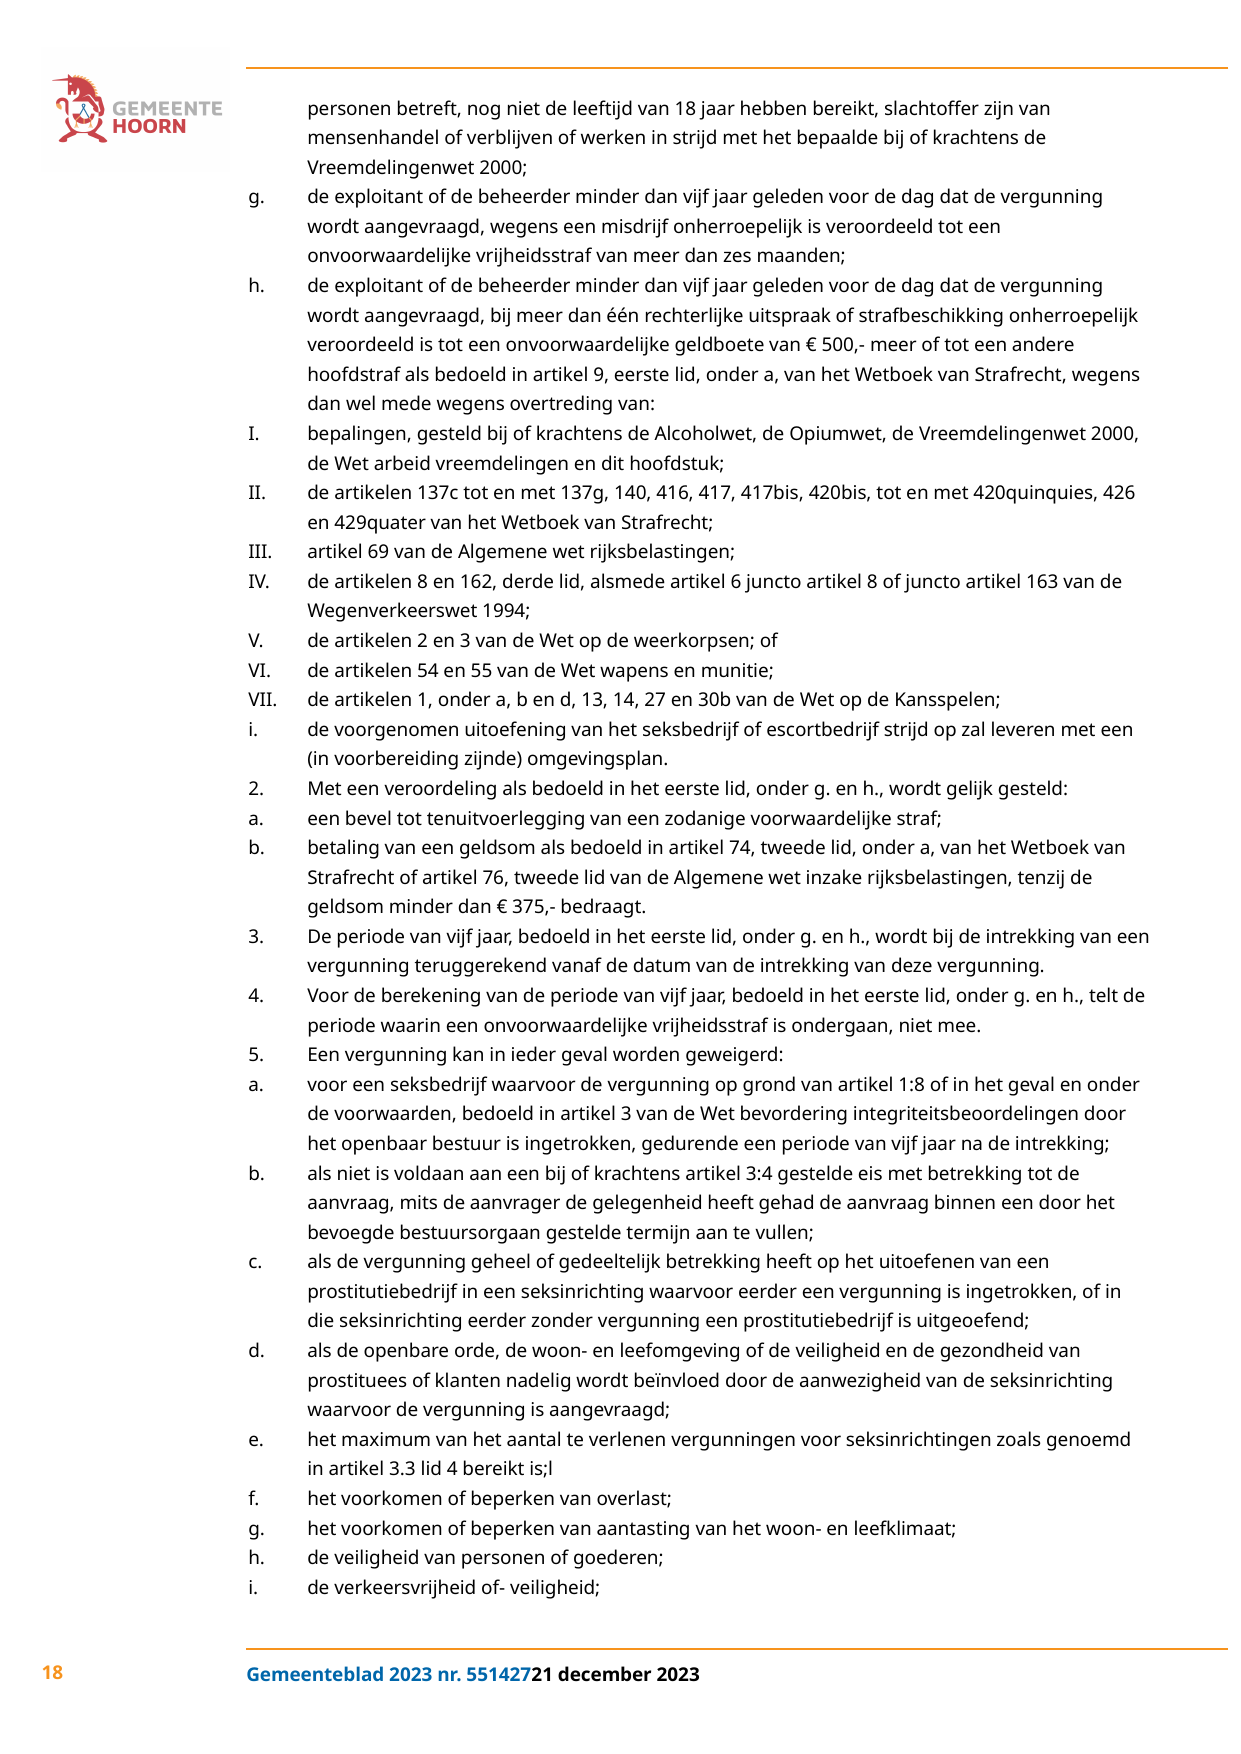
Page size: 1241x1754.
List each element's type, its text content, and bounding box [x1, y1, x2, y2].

list een bevel tot tenuitvoerlegging van een zodanige voorwaardelijke straf; [248, 805, 1152, 831]
list de verkeersvrijheid of- veiligheid; [248, 1574, 1152, 1600]
list als niet is voldaan aan een bij of krachtens artikel 3:4 gestelde eis met betrekking tot de aanvraag, mits de aanvrager de gelegenheid heeft gehad de aanvraag binnen een door het bevoegde bestuursorgaan gestelde termijn aan te vullen; [248, 1160, 1152, 1245]
list het voorkomen of beperken van aantasting van het woon- en leefklimaat; [248, 1515, 1152, 1541]
list voor een seksbedrijf waarvoor de vergunning op grond van artikel 1:8 of in het geval en onder de voorwaarden, bedoeld in artikel 3 van de Wet bevordering integriteitsbeoordelingen door het openbaar bestuur is ingetrokken, gedurende een periode van vijf jaar na de intrekking; [248, 1071, 1152, 1156]
list personen betreft, nog niet de leeftijd van 18 jaar hebben bereikt, slachtoffer zijn van mensenhandel of verblijven of werken in strijd met het bepaalde bij of krachtens de Vreemdelingenwet 2000; [248, 95, 1152, 180]
list als de vergunning geheel of gedeeltelijk betrekking heeft op het uitoefenen van een prostitutiebedrijf in een seksinrichting waarvoor eerder een vergunning is ingetrokken, of in die seksinrichting eerder zonder vergunning een prostitutiebedrijf is uitgeoefend; [248, 1248, 1152, 1333]
list de artikelen 8 en 162, derde lid, alsmede artikel 6 juncto artikel 8 of juncto artikel 163 van de Wegenverkeerswet 1994; [248, 568, 1152, 623]
list de artikelen 1, onder a, b en d, 13, 14, 27 en 30b van de Wet op de Kansspelen; [248, 686, 1152, 712]
list als de openbare orde, de woon- en leefomgeving of de veiligheid en de gezondheid van prostituees of klanten nadelig wordt beïnvloed door de aanwezigheid van de seksinrichting waarvoor de vergunning is aangevraagd; [248, 1337, 1152, 1422]
list het maximum van het aantal te verlenen vergunningen voor seksinrichtingen zoals genoemd in artikel 3.3 lid 4 bereikt is;l [248, 1426, 1152, 1481]
list bepalingen, gesteld bij of krachtens de Alcoholwet, de Opiumwet, de Vreemdelingenwet 2000, de Wet arbeid vreemdelingen en dit hoofdstuk; [248, 420, 1152, 476]
list betaling van een geldsom als bedoeld in artikel 74, tweede lid, onder a, van het Wetboek van Strafrecht of artikel 76, tweede lid van de Algemene wet inzake rijksbelastingen, tenzij de geldsom minder dan € 375,- bedraagt. [248, 834, 1152, 919]
list het voorkomen of beperken van overlast; [248, 1485, 1152, 1511]
list Met een veroordeling als bedoeld in het eerste lid, onder g. en h., wordt gelijk gesteld: [248, 775, 1152, 801]
list De periode van vijf jaar, bedoeld in het eerste lid, onder g. en h., wordt bij de intrekking van een vergunning teruggerekend vanaf de datum van de intrekking van deze vergunning. [248, 923, 1152, 978]
list Voor de berekening van de periode van vijf jaar, bedoeld in het eerste lid, onder g. en h., telt de periode waarin een onvoorwaardelijke vrijheidsstraf is ondergaan, niet mee. [248, 982, 1152, 1038]
list Een vergunning kan in ieder geval worden geweigerd: [248, 1041, 1152, 1067]
list de veiligheid van personen of goederen; [248, 1544, 1152, 1570]
list de exploitant of de beheerder minder dan vijf jaar geleden voor de dag dat de vergunning wordt aangevraagd, bij meer dan één rechterlijke uitspraak of strafbeschikking onherroepelijk veroordeeld is tot een onvoorwaardelijke geldboete van € 500,- meer of tot een andere hoofdstraf als bedoeld in artikel 9, eerste lid, onder a, van het Wetboek van Strafrecht, wegens dan wel mede wegens overtreding van: [248, 272, 1152, 416]
list de artikelen 137c tot en met 137g, 140, 416, 417, 417bis, 420bis, tot en met 420quinquies, 426 en 429quater van het Wetboek van Strafrecht; [248, 479, 1152, 535]
list artikel 69 van de Algemene wet rijksbelastingen; [248, 538, 1152, 564]
list de exploitant of de beheerder minder dan vijf jaar geleden voor de dag dat de vergunning wordt aangevraagd, wegens een misdrijf onherroepelijk is veroordeeld tot een onvoorwaardelijke vrijheidsstraf van meer dan zes maanden; [248, 183, 1152, 268]
list de artikelen 2 en 3 van de Wet op de weerkorpsen; of [248, 627, 1152, 653]
list de artikelen 54 en 55 van de Wet wapens en munitie; [248, 657, 1152, 683]
picture [41, 47, 231, 172]
list de voorgenomen uitoefening van het seksbedrijf of escortbedrijf strijd op zal leveren met een (in voorbereiding zijnde) omgevingsplan. [248, 716, 1152, 771]
